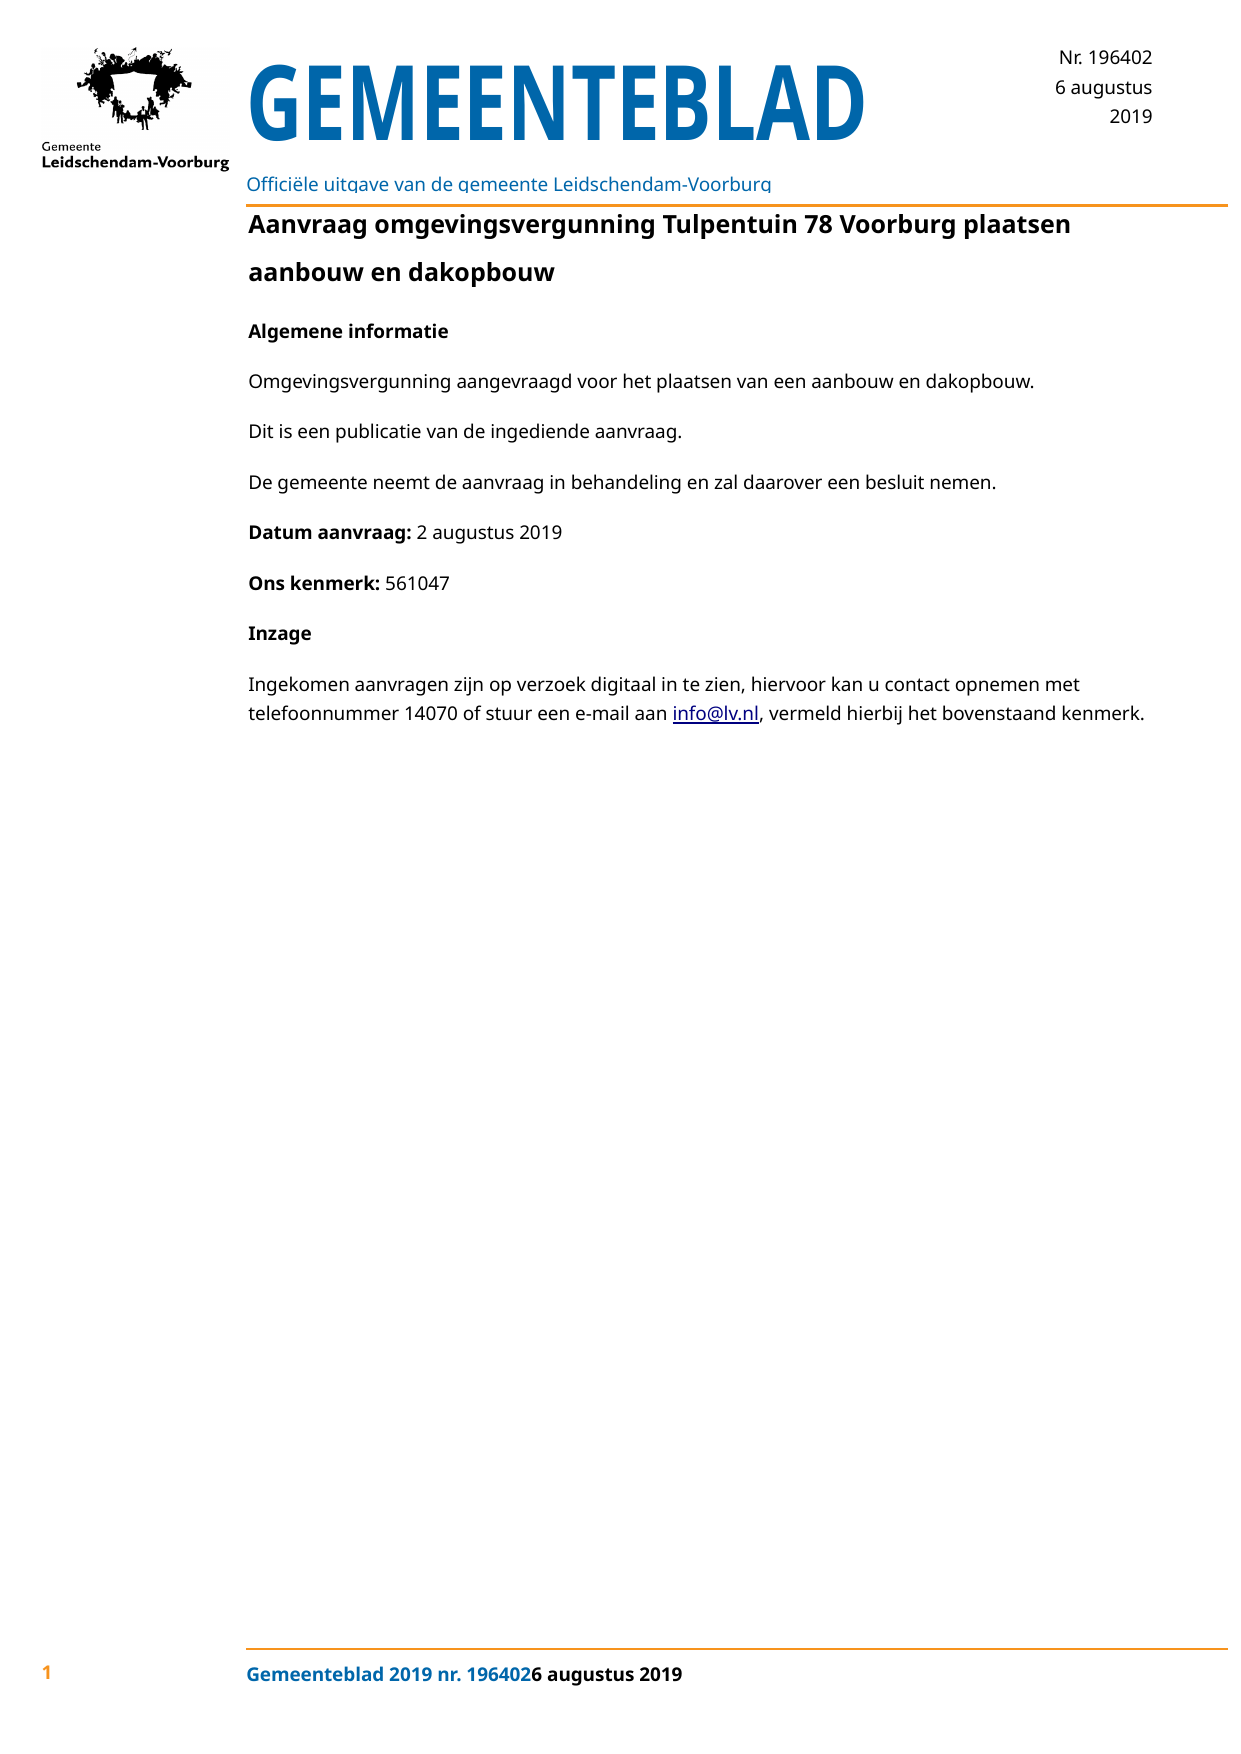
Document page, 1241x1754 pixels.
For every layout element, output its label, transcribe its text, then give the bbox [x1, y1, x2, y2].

text Ingekomen aanvragen zijn op verzoek digitaal in te zien, hiervoor kan u contact opnemen met telefoonnummer 14070 of stuur een e-mail aan info@lv.nl, vermeld hierbij het bovenstaand kenmerk. [248, 671, 1152, 726]
text De gemeente neemt de aanvraag in behandeling en zal daarover een besluit nemen. [248, 469, 1152, 495]
text Aanvraag omgevingsvergunning Tulpentuin 78 Voorburg plaatsen aanbouw en dakopbouw [248, 207, 1152, 288]
text Datum aanvraag: 2 augustus 2019 [248, 519, 1152, 545]
picture [41, 47, 231, 172]
text Omgevingsvergunning aangevraagd voor het plaatsen van een aanbouw en dakopbouw. [248, 368, 1152, 394]
text Algemene informatie [248, 318, 1152, 344]
text Inzage [248, 620, 1152, 646]
text Ons kenmerk: 561047 [248, 570, 1152, 596]
text Dit is een publicatie van de ingediende aanvraag. [248, 419, 1152, 444]
